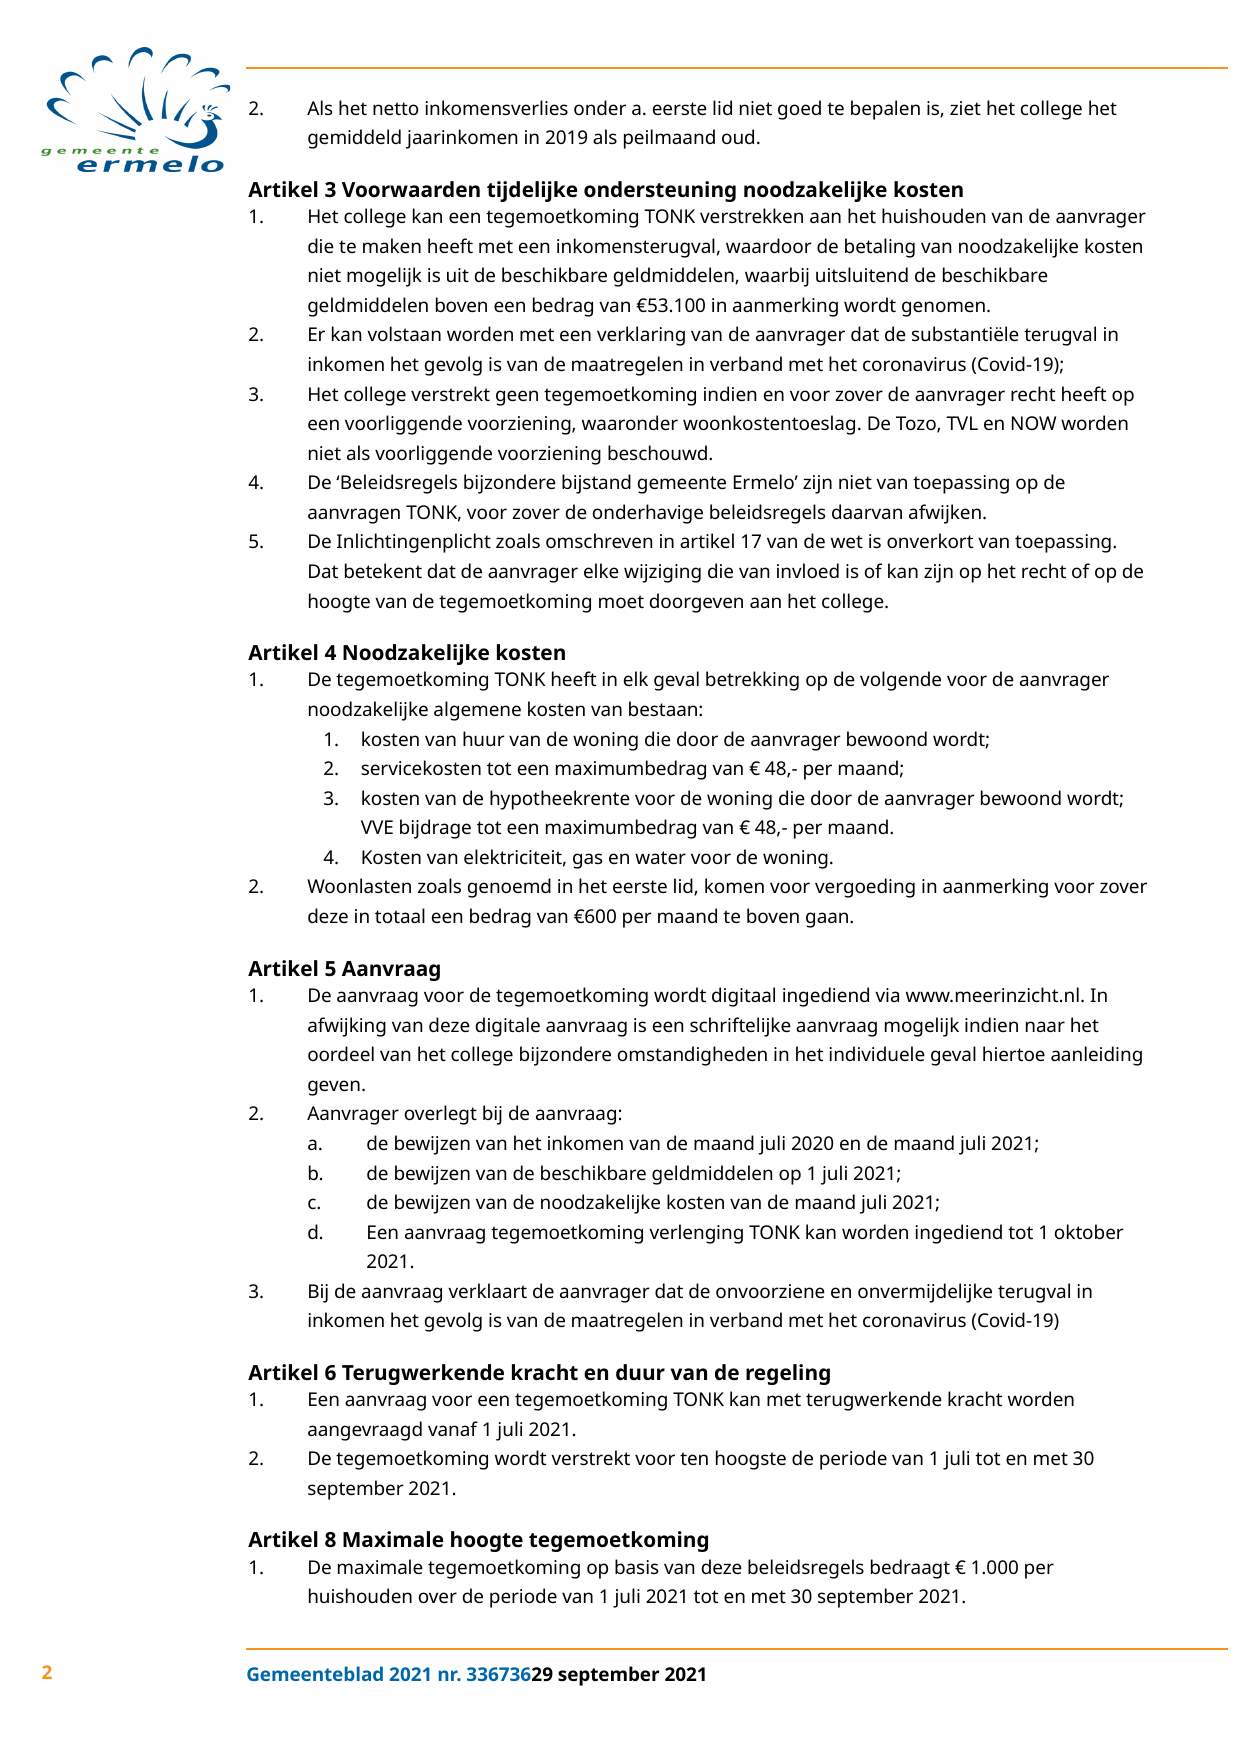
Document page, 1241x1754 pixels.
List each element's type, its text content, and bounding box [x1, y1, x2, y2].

list kosten van huur van de woning die door de aanvrager bewoond wordt; [323, 726, 1152, 752]
list Woonlasten zoals genoemd in het eerste lid, komen voor vergoeding in aanmerking voor zover deze in totaal een bedrag van €600 per maand te boven gaan. [248, 874, 1152, 929]
list Kosten van elektriciteit, gas en water voor de woning. [323, 844, 1152, 870]
list Een aanvraag tegemoetkoming verlenging TONK kan worden ingediend tot 1 oktober 2021. [307, 1219, 1152, 1274]
list de bewijzen van de beschikbare geldmiddelen op 1 juli 2021; [307, 1160, 1152, 1185]
list De tegemoetkoming TONK heeft in elk geval betrekking op de volgende voor de aanvrager noodzakelijke algemene kosten van bestaan: [248, 667, 1152, 722]
text Artikel 5 Aanvraag [248, 954, 1152, 982]
list De aanvraag voor de tegemoetkoming wordt digitaal ingediend via www.meerinzicht.nl. In afwijking van deze digitale aanvraag is een schriftelijke aanvraag mogelijk indien naar het oordeel van het college bijzondere omstandigheden in het individuele geval hiertoe aanleiding geven. [248, 982, 1152, 1097]
list De ‘Beleidsregels bijzondere bijstand gemeente Ermelo’ zijn niet van toepassing op de aanvragen TONK, voor zover de onderhavige beleidsregels daarvan afwijken. [248, 469, 1152, 525]
list Het college kan een tegemoetkoming TONK verstrekken aan het huishouden van de aanvrager die te maken heeft met een inkomensterugval, waardoor de betaling van noodzakelijke kosten niet mogelijk is uit de beschikbare geldmiddelen, waarbij uitsluitend de beschikbare geldmiddelen boven een bedrag van €53.100 in aanmerking wordt genomen. [248, 203, 1152, 318]
list De tegemoetkoming wordt verstrekt voor ten hoogste de periode van 1 juli tot en met 30 september 2021. [248, 1446, 1152, 1501]
text Artikel 4 Noodzakelijke kosten [248, 638, 1152, 667]
list VVE bijdrage tot een maximumbedrag van € 48,- per maand. [323, 814, 1152, 840]
list De maximale tegemoetkoming op basis van deze beleidsregels bedraagt € 1.000 per huishouden over de periode van 1 juli 2021 tot en met 30 september 2021. [248, 1554, 1152, 1609]
picture [41, 47, 231, 172]
list Het college verstrekt geen tegemoetkoming indien en voor zover de aanvrager recht heeft op een voorliggende voorziening, waaronder woonkostentoeslag. De Tozo, TVL en NOW worden niet als voorliggende voorziening beschouwd. [248, 381, 1152, 466]
list Er kan volstaan worden met een verklaring van de aanvrager dat de substantiële terugval in inkomen het gevolg is van de maatregelen in verband met het coronavirus (Covid-19); [248, 322, 1152, 377]
list de bewijzen van het inkomen van de maand juli 2020 en de maand juli 2021; [307, 1130, 1152, 1156]
list Bij de aanvraag verklaart de aanvrager dat de onvoorziene en onvermijdelijke terugval in inkomen het gevolg is van de maatregelen in verband met het coronavirus (Covid-19) [248, 1278, 1152, 1333]
list servicekosten tot een maximumbedrag van € 48,- per maand; [323, 755, 1152, 781]
list Aanvrager overlegt bij de aanvraag: [248, 1101, 1152, 1126]
text Artikel 6 Terugwerkende kracht en duur van de regeling [248, 1358, 1152, 1386]
list de bewijzen van de noodzakelijke kosten van de maand juli 2021; [307, 1189, 1152, 1215]
list kosten van de hypotheekrente voor de woning die door de aanvrager bewoond wordt; [323, 785, 1152, 811]
list De Inlichtingenplicht zoals omschreven in artikel 17 van de wet is onverkort van toepassing. Dat betekent dat de aanvrager elke wijziging die van invloed is of kan zijn op het recht of op de hoogte van de tegemoetkoming moet doorgeven aan het college. [248, 529, 1152, 613]
list Een aanvraag voor een tegemoetkoming TONK kan met terugwerkende kracht worden aangevraagd vanaf 1 juli 2021. [248, 1386, 1152, 1442]
text Artikel 8 Maximale hoogte tegemoetkoming [248, 1526, 1152, 1554]
text Artikel 3 Voorwaarden tijdelijke ondersteuning noodzakelijke kosten [248, 175, 1152, 203]
list Als het netto inkomensverlies onder a. eerste lid niet goed te bepalen is, ziet het college het gemiddeld jaarinkomen in 2019 als peilmaand oud. [248, 95, 1152, 150]
